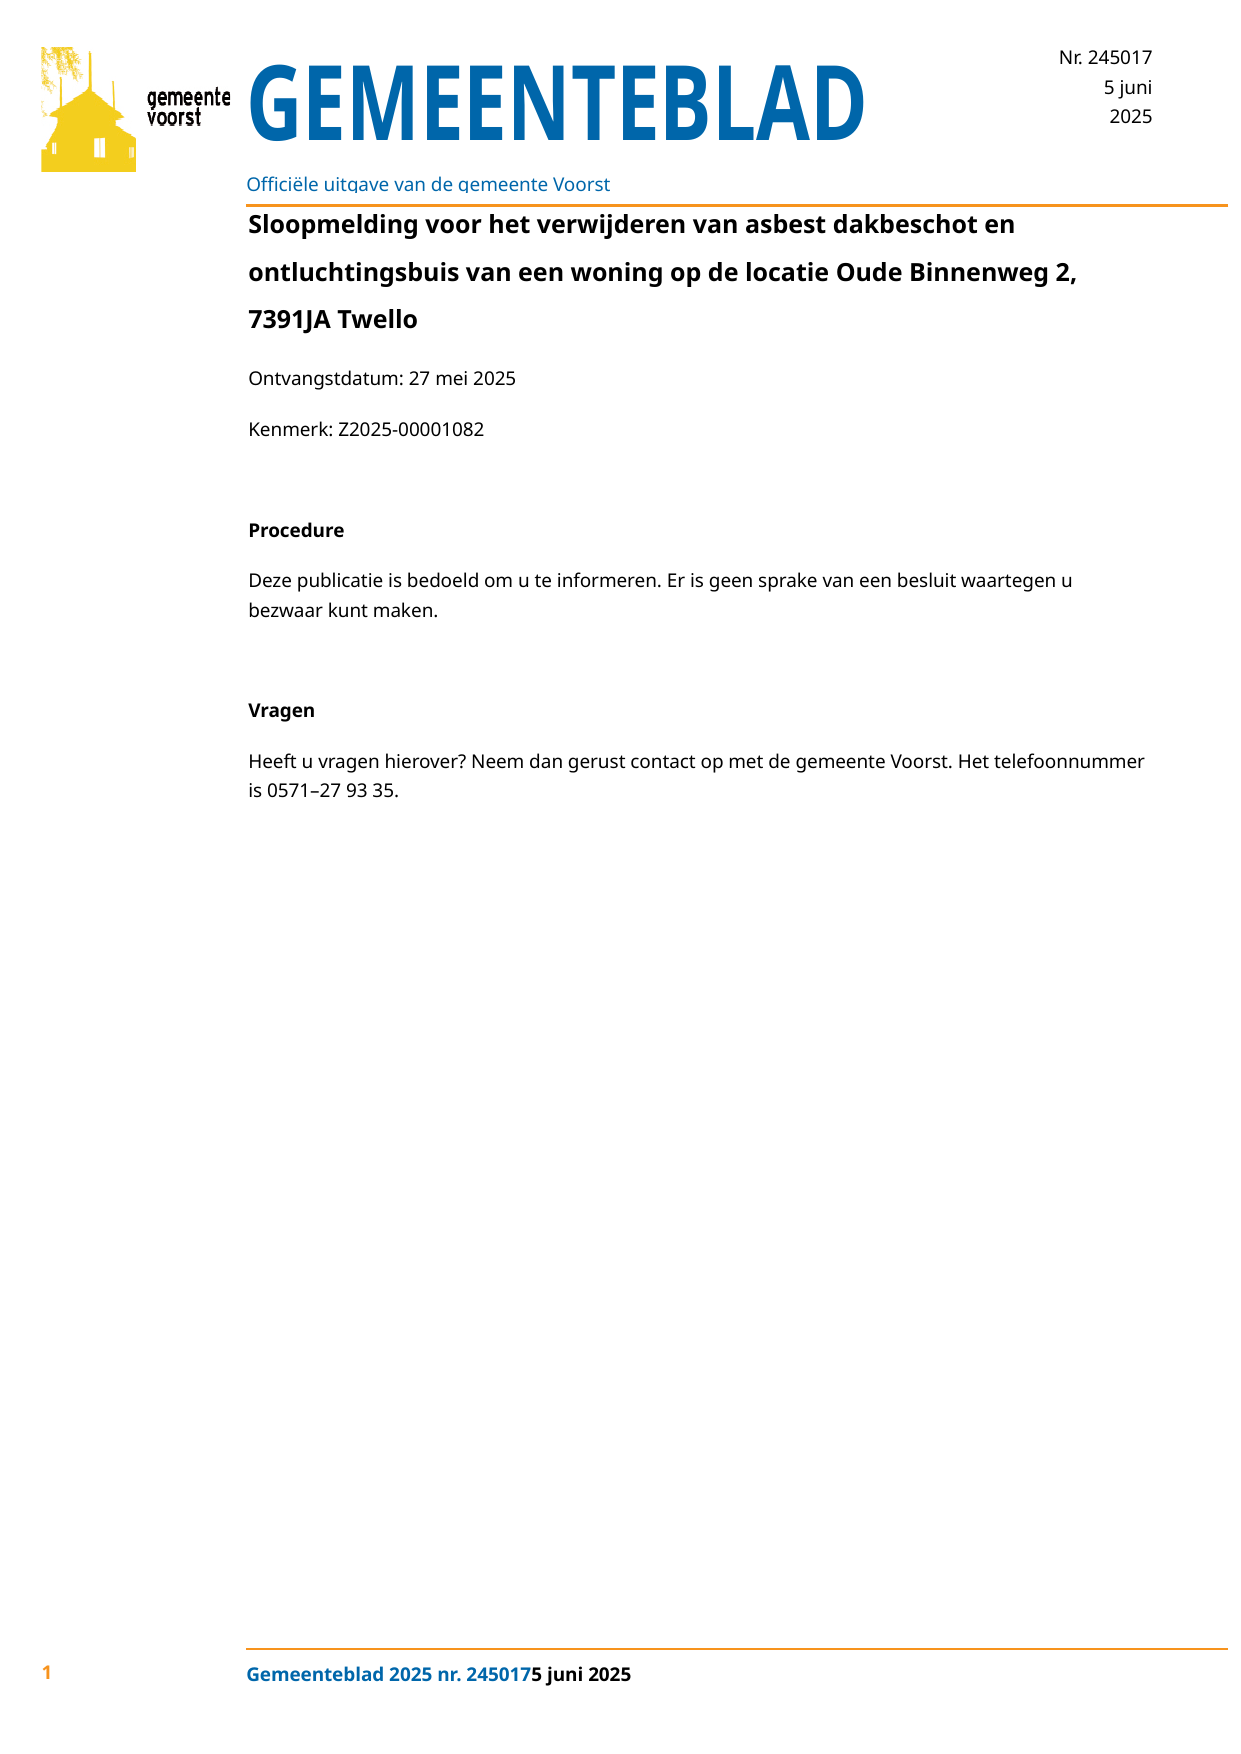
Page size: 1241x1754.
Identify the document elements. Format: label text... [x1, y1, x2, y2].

text Procedure [248, 517, 1152, 542]
picture [41, 47, 231, 172]
text Vragen [248, 698, 1152, 723]
text Ontvangstdatum: 27 mei 2025 [248, 366, 1152, 391]
text Deze publicatie is bedoeld om u te informeren. Er is geen sprake van een besluit waartegen u bezwaar kunt maken. [248, 567, 1152, 622]
text Heeft u vragen hierover? Neem dan gerust contact op met de gemeente Voorst. Het telefoonnummer is 0571–27 93 35. [248, 748, 1152, 803]
text Sloopmelding voor het verwijderen van asbest dakbeschot en ontluchtingsbuis van een woning op de locatie Oude Binnenweg 2, 7391JA Twello [248, 207, 1152, 336]
text Kenmerk: Z2025-00001082 [248, 416, 1152, 442]
